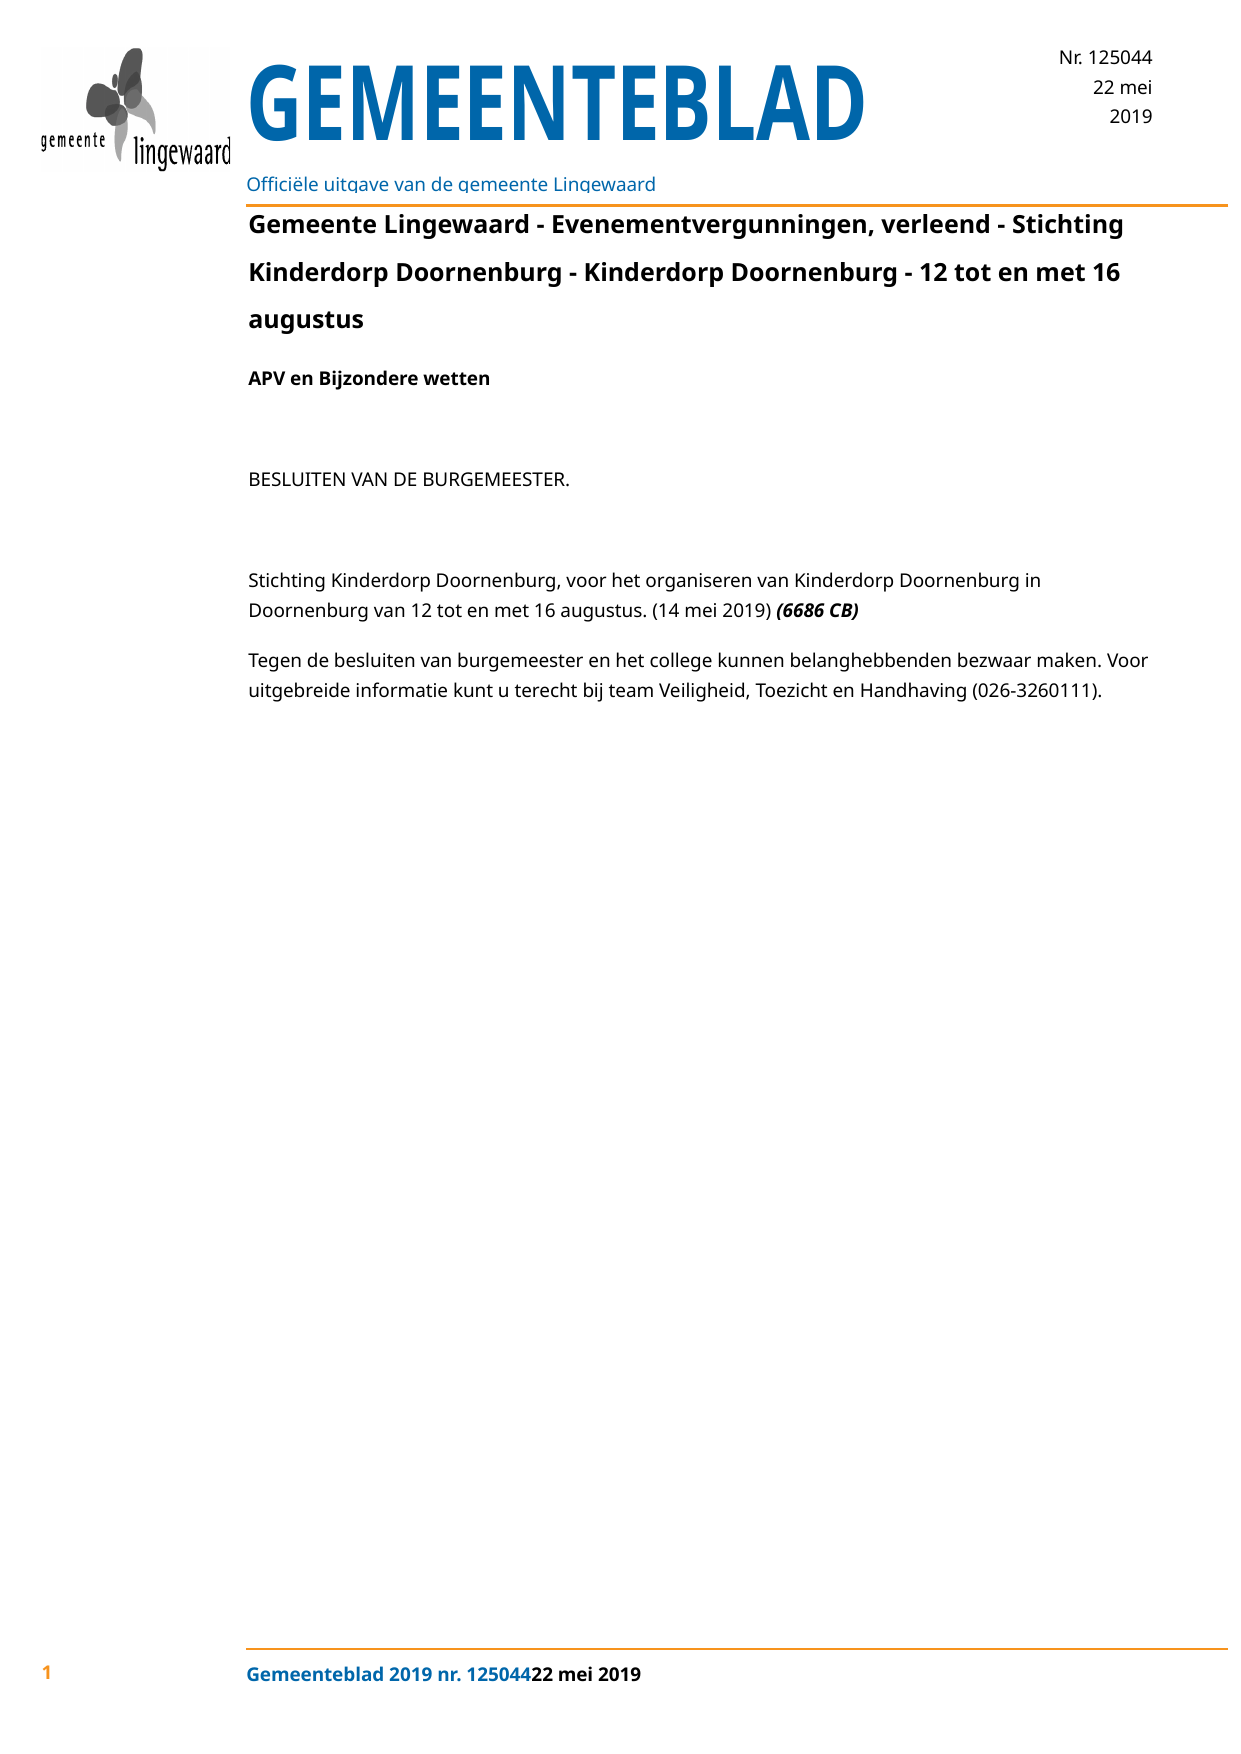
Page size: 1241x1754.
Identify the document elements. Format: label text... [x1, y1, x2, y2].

text APV en Bijzondere wetten [248, 366, 1152, 391]
text Tegen de besluiten van burgemeester en het college kunnen belanghebbenden bezwaar maken. Voor uitgebreide informatie kunt u terecht bij team Veiligheid, Toezicht en Handhaving (026-3260111). [248, 647, 1152, 702]
text BESLUITEN VAN DE BURGEMEESTER. [248, 466, 1152, 492]
picture [41, 47, 231, 172]
text Gemeente Lingewaard - Evenementvergunningen, verleend - Stichting Kinderdorp Doornenburg - Kinderdorp Doornenburg - 12 tot en met 16 augustus [248, 207, 1152, 336]
text Stichting Kinderdorp Doornenburg, voor het organiseren van Kinderdorp Doornenburg in Doornenburg van 12 tot en met 16 augustus. (14 mei 2019) (6686 CB) [248, 567, 1152, 622]
